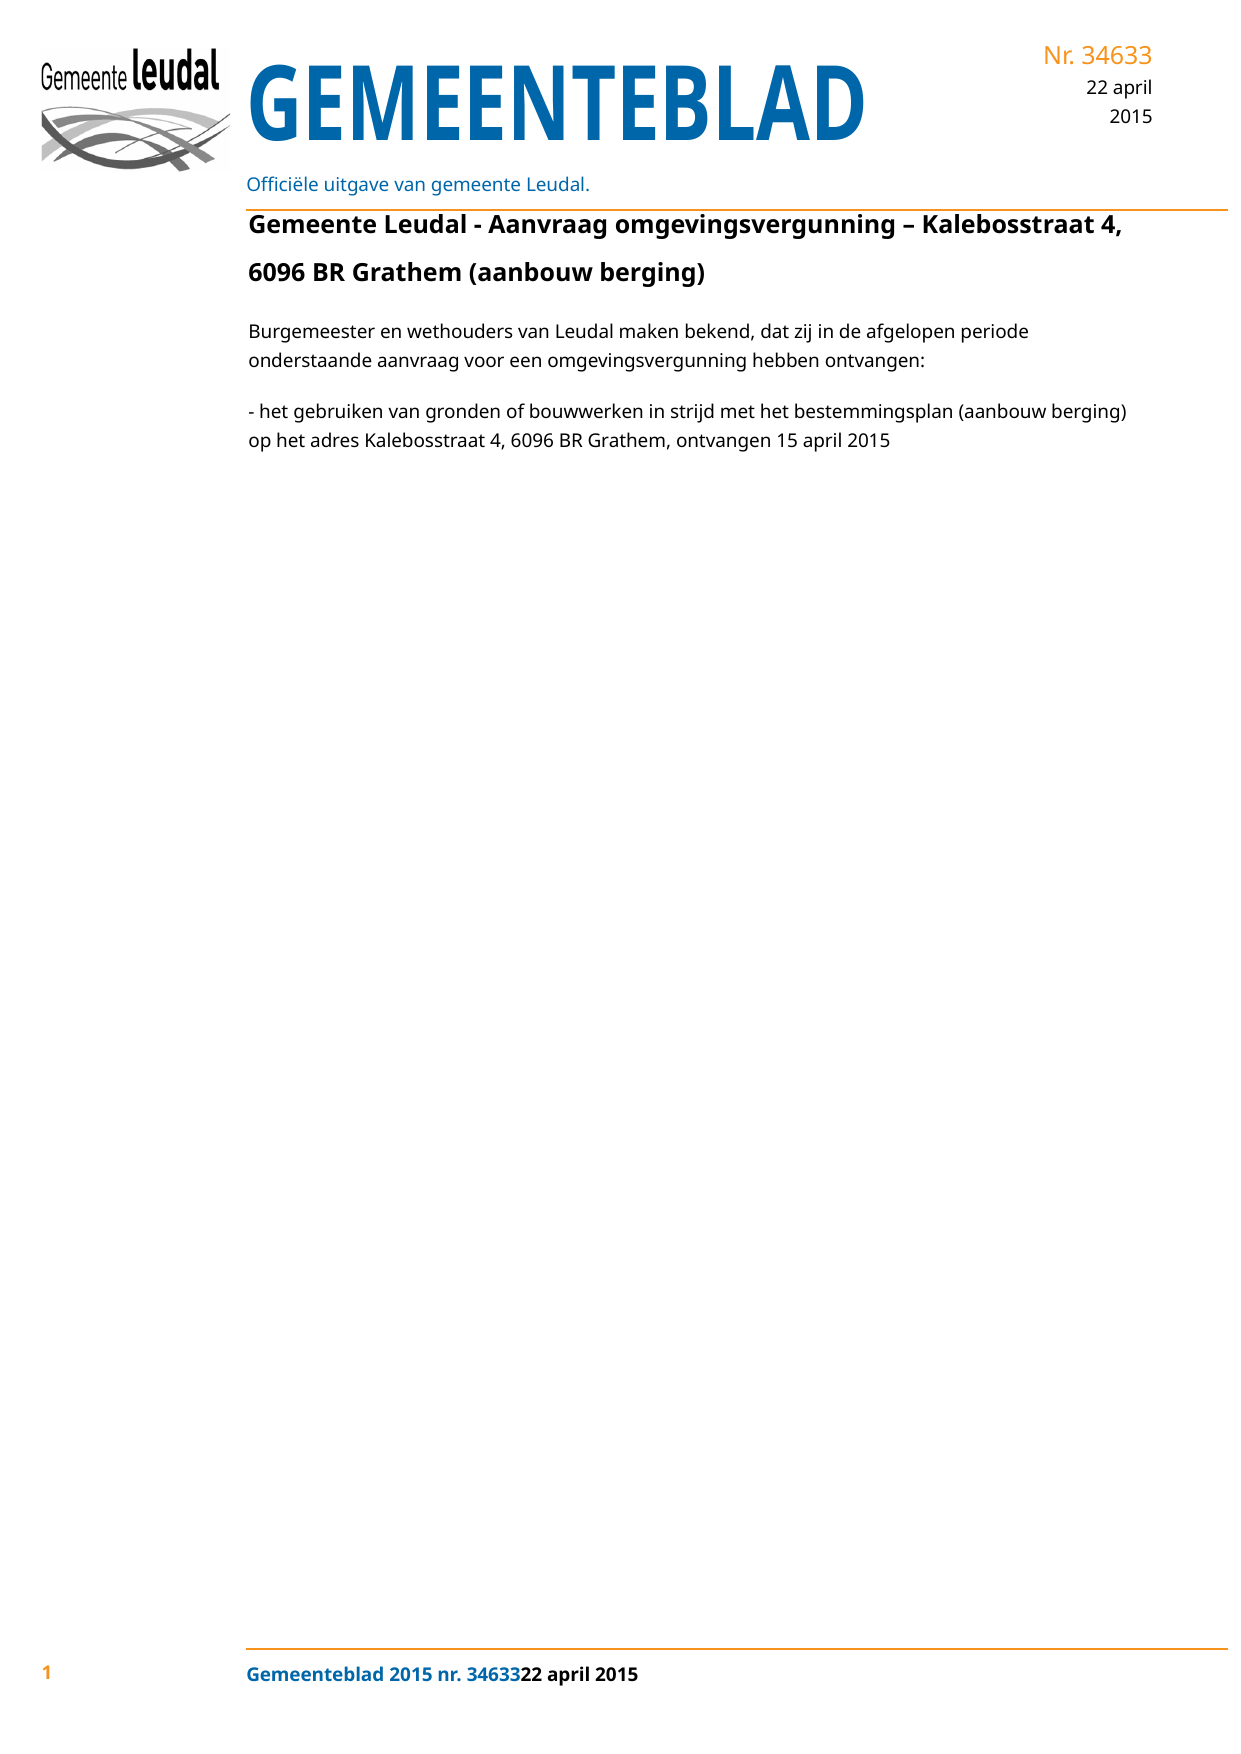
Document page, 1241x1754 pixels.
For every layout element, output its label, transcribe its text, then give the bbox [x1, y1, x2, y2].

picture [41, 47, 231, 172]
text - het gebruiken van gronden of bouwwerken in strijd met het bestemmingsplan (aanbouw berging) op het adres Kalebosstraat 4, 6096 BR Grathem, ontvangen 15 april 2015 [248, 398, 1152, 453]
text Burgemeester en wethouders van Leudal maken bekend, dat zij in de afgelopen periode onderstaande aanvraag voor een omgevingsvergunning hebben ontvangen: [248, 318, 1152, 373]
text Gemeente Leudal - Aanvraag omgevingsvergunning – Kalebosstraat 4, 6096 BR Grathem (aanbouw berging) [248, 211, 1152, 288]
